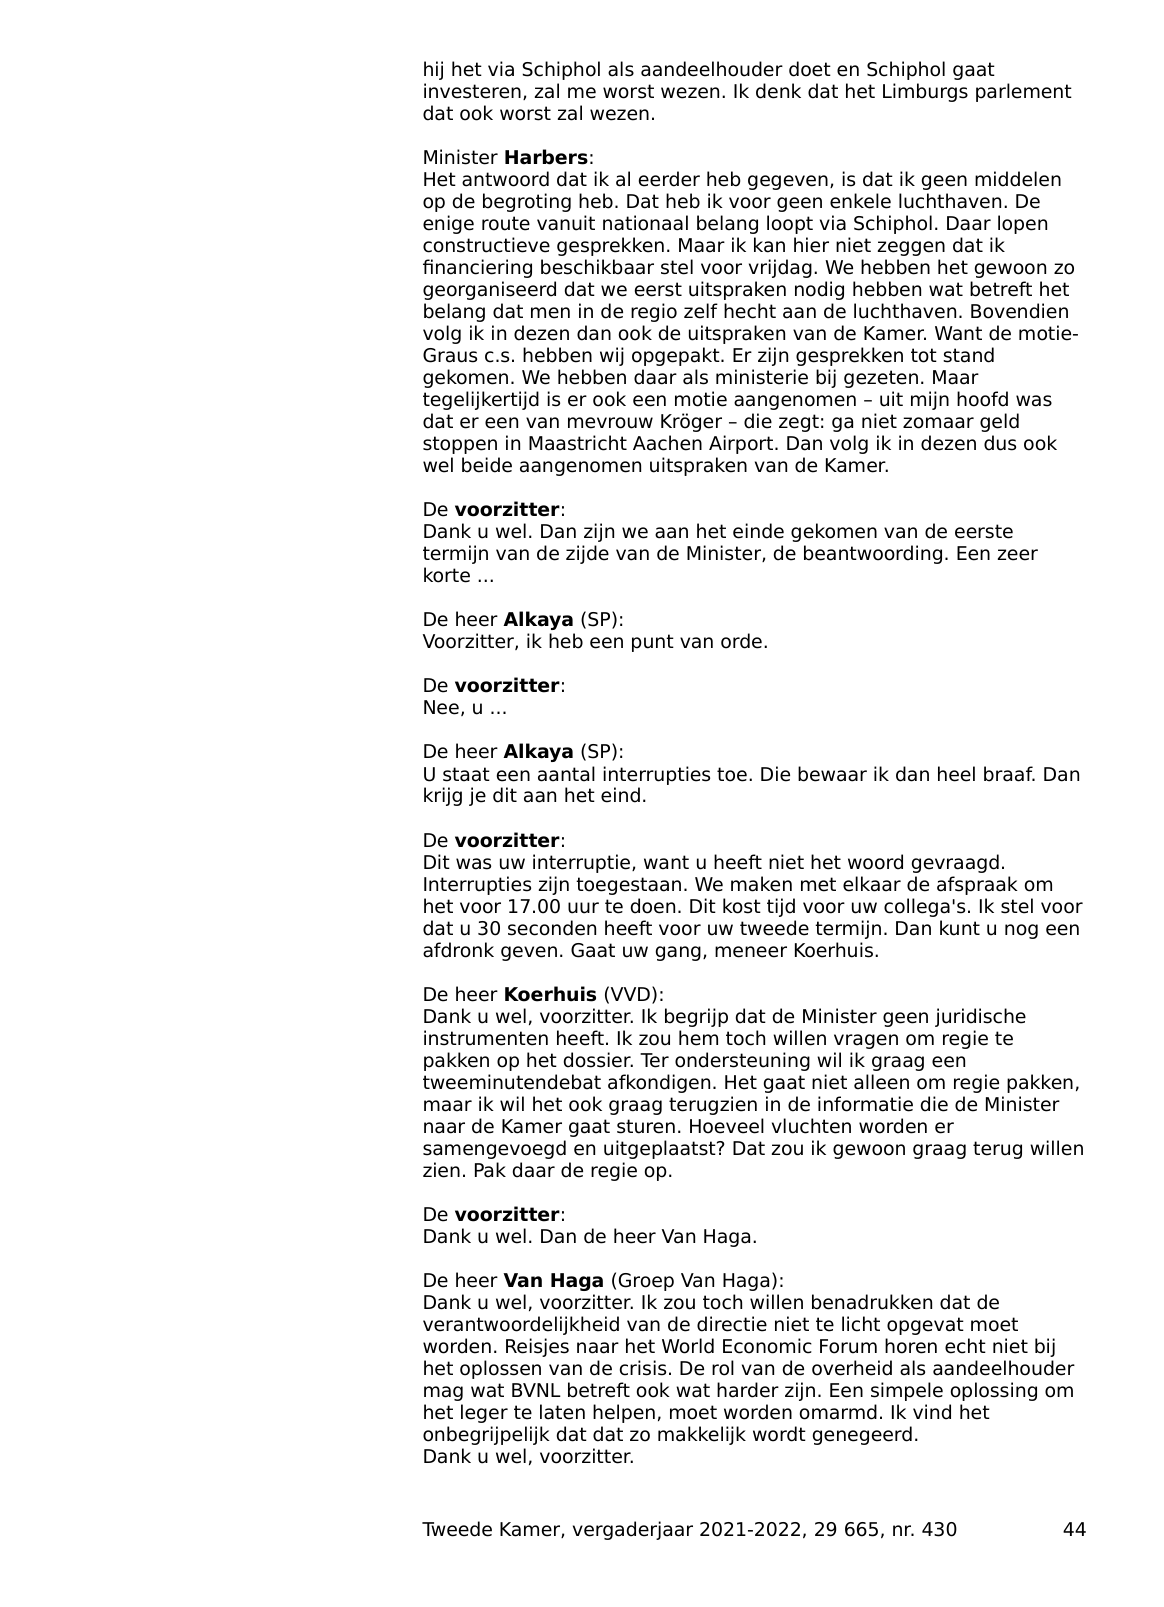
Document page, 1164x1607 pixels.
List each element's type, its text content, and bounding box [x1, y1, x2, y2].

text Dank u wel, voorzitter. Ik begrijp dat de Minister geen juridische instrumenten heeft. Ik zou hem toch willen vragen om regie te pakken op het dossier. Ter ondersteuning wil ik graag een tweeminutendebat afkondigen. Het gaat niet alleen om regie pakken, maar ik wil het ook graag terugzien in de informatie die de Minister naar de Kamer gaat sturen. Hoeveel vluchten worden er samengevoegd en uitgeplaatst? Dat zou ik gewoon graag terug willen zien. Pak daar de regie op. [422, 1006, 1087, 1181]
text hij het via Schiphol als aandeelhouder doet en Schiphol gaat investeren, zal me worst wezen. Ik denk dat het Limburgs parlement dat ook worst zal wezen. [422, 59, 1087, 125]
text U staat een aantal interrupties toe. Die bewaar ik dan heel braaf. Dan krijg je dit aan het eind. [422, 763, 1087, 807]
text De voorzitter: [422, 829, 1087, 852]
text De voorzitter: [422, 499, 1087, 521]
text Dank u wel. Dan de heer Van Haga. [422, 1226, 1087, 1248]
text De heer Koerhuis (VVD): [422, 984, 1087, 1006]
text Dank u wel, voorzitter. Ik zou toch willen benadrukken dat de verantwoordelijkheid van de directie niet te licht opgevat moet worden. Reisjes naar het World Economic Forum horen echt niet bij het oplossen van de crisis. De rol van de overheid als aandeelhouder mag wat BVNL betreft ook wat harder zijn. Een simpele oplossing om het leger te laten helpen, moet worden omarmd. Ik vind het onbegrijpelijk dat dat zo makkelijk wordt genegeerd. [422, 1292, 1087, 1446]
text Dit was uw interruptie, want u heeft niet het woord gevraagd. Interrupties zijn toegestaan. We maken met elkaar de afspraak om het voor 17.00 uur te doen. Dit kost tijd voor uw collega's. Ik stel voor dat u 30 seconden heeft voor uw tweede termijn. Dan kunt u nog een afdronk geven. Gaat uw gang, meneer Koerhuis. [422, 852, 1087, 961]
text Dank u wel. Dan zijn we aan het einde gekomen van de eerste termijn van de zijde van de Minister, de beantwoording. Een zeer korte ... [422, 521, 1087, 587]
text Minister Harbers: [422, 147, 1087, 169]
text Het antwoord dat ik al eerder heb gegeven, is dat ik geen middelen op de begroting heb. Dat heb ik voor geen enkele luchthaven. De enige route vanuit nationaal belang loopt via Schiphol. Daar lopen constructieve gesprekken. Maar ik kan hier niet zeggen dat ik financiering beschikbaar stel voor vrijdag. We hebben het gewoon zo georganiseerd dat we eerst uitspraken nodig hebben wat betreft het belang dat men in de regio zelf hecht aan de luchthaven. Bovendien volg ik in dezen dan ook de uitspraken van de Kamer. Want de motie-Graus c.s. hebben wij opgepakt. Er zijn gesprekken tot stand gekomen. We hebben daar als ministerie bij gezeten. Maar tegelijkertijd is er ook een motie aangenomen – uit mijn hoofd was dat er een van mevrouw Kröger – die zegt: ga niet zomaar geld stoppen in Maastricht Aachen Airport. Dan volg ik in dezen dus ook wel beide aangenomen uitspraken van de Kamer. [422, 169, 1087, 477]
text De voorzitter: [422, 1204, 1087, 1226]
text Dank u wel, voorzitter. [422, 1446, 1087, 1468]
text De heer Van Haga (Groep Van Haga): [422, 1270, 1087, 1292]
text De voorzitter: [422, 675, 1087, 697]
text Voorzitter, ik heb een punt van orde. [422, 631, 1087, 653]
text De heer Alkaya (SP): [422, 741, 1087, 763]
text De heer Alkaya (SP): [422, 609, 1087, 631]
text Nee, u ... [422, 697, 1087, 719]
